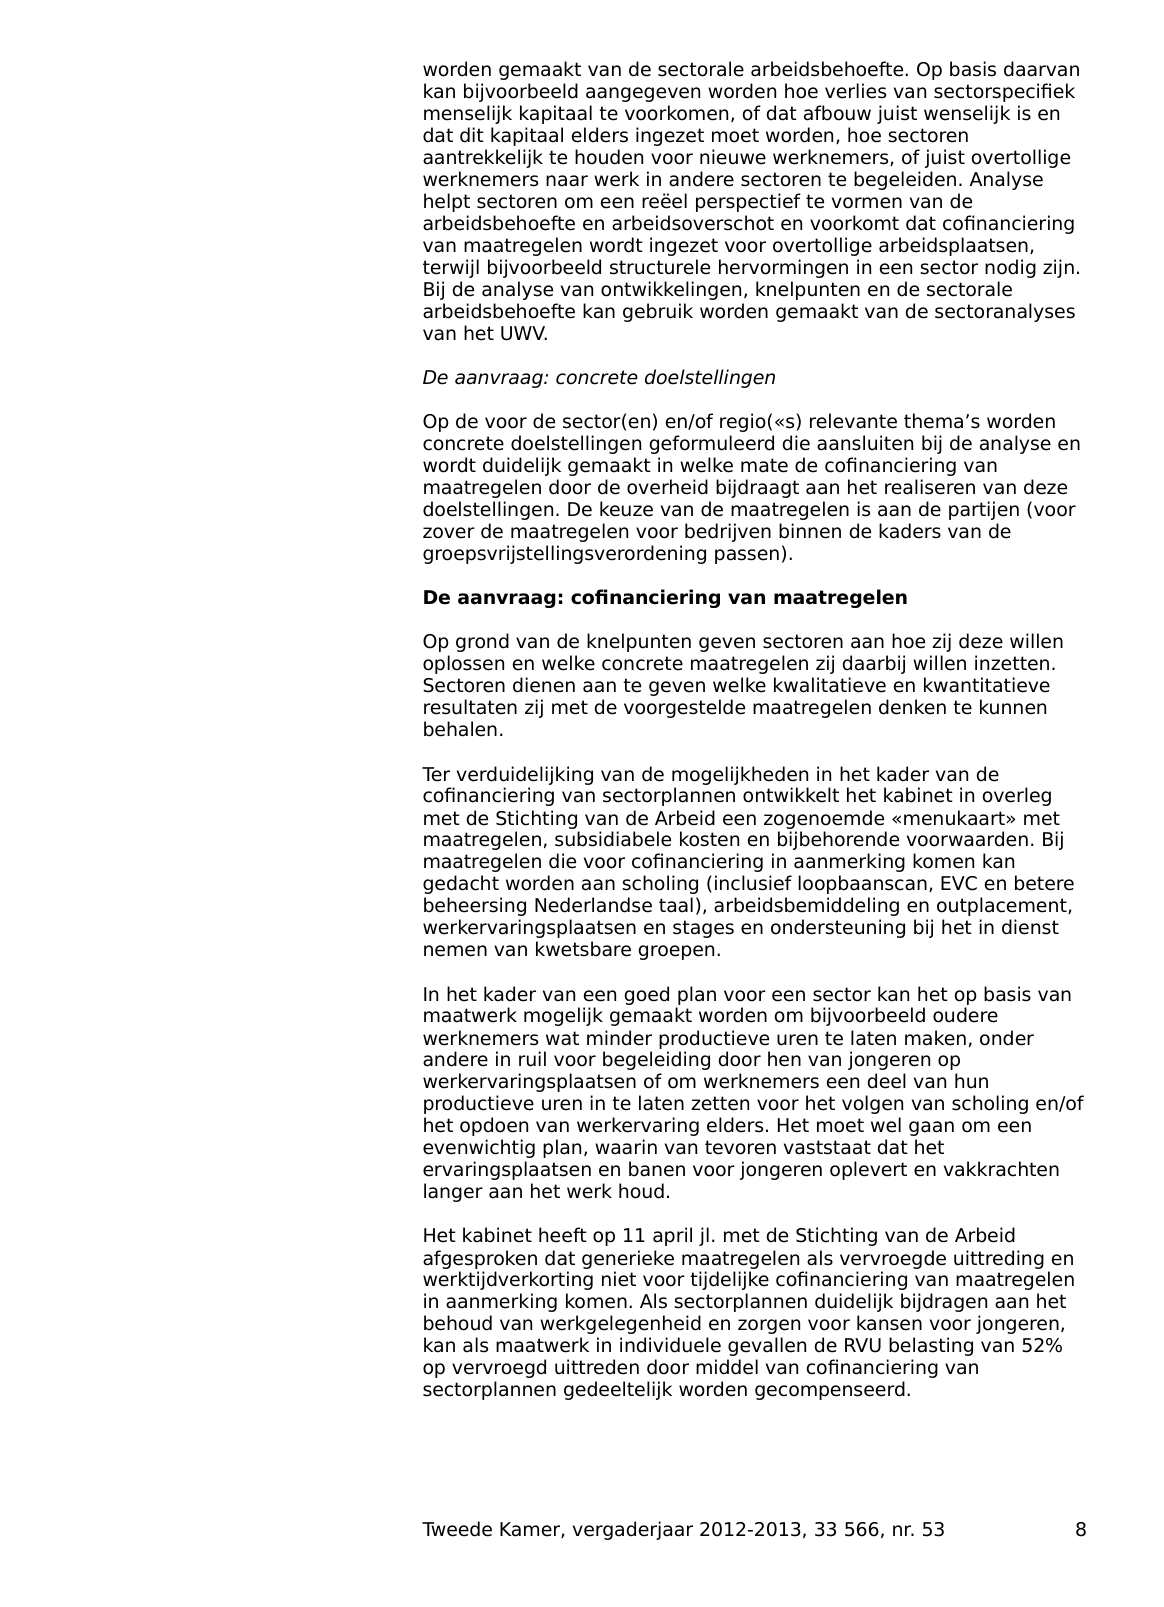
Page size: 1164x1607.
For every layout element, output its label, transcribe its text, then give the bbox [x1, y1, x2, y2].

subtitle De aanvraag: concrete doelstellingen [422, 367, 1087, 389]
text worden gemaakt van de sectorale arbeidsbehoefte. Op basis daarvan kan bijvoorbeeld aangegeven worden hoe verlies van sectorspecifiek menselijk kapitaal te voorkomen, of dat afbouw juist wenselijk is en dat dit kapitaal elders ingezet moet worden, hoe sectoren aantrekkelijk te houden voor nieuwe werknemers, of juist overtollige werknemers naar werk in andere sectoren te begeleiden. Analyse helpt sectoren om een reëel perspectief te vormen van de arbeidsbehoefte en arbeidsoverschot en voorkomt dat cofinanciering van maatregelen wordt ingezet voor overtollige arbeidsplaatsen, terwijl bijvoorbeeld structurele hervormingen in een sector nodig zijn. Bij de analyse van ontwikkelingen, knelpunten en de sectorale arbeidsbehoefte kan gebruik worden gemaakt van de sectoranalyses van het UWV. [422, 59, 1087, 345]
text In het kader van een goed plan voor een sector kan het op basis van maatwerk mogelijk gemaakt worden om bijvoorbeeld oudere werknemers wat minder productieve uren te laten maken, onder andere in ruil voor begeleiding door hen van jongeren op werkervaringsplaatsen of om werknemers een deel van hun productieve uren in te laten zetten voor het volgen van scholing en/of het opdoen van werkervaring elders. Het moet wel gaan om een evenwichtig plan, waarin van tevoren vaststaat dat het ervaringsplaatsen en banen voor jongeren oplevert en vakkrachten langer aan het werk houd. [422, 983, 1087, 1203]
subtitle De aanvraag: cofinanciering van maatregelen [422, 587, 1087, 609]
text Op de voor de sector(en) en/of regio(«s) relevante thema’s worden concrete doelstellingen geformuleerd die aansluiten bij de analyse en wordt duidelijk gemaakt in welke mate de cofinanciering van maatregelen door de overheid bijdraagt aan het realiseren van deze doelstellingen. De keuze van de maatregelen is aan de partijen (voor zover de maatregelen voor bedrijven binnen de kaders van de groepsvrijstellingsverordening passen). [422, 411, 1087, 565]
text Op grond van de knelpunten geven sectoren aan hoe zij deze willen oplossen en welke concrete maatregelen zij daarbij willen inzetten. Sectoren dienen aan te geven welke kwalitatieve en kwantitatieve resultaten zij met de voorgestelde maatregelen denken te kunnen behalen. [422, 631, 1087, 741]
text Het kabinet heeft op 11 april jl. met de Stichting van de Arbeid afgesproken dat generieke maatregelen als vervroegde uittreding en werktijdverkorting niet voor tijdelijke cofinanciering van maatregelen in aanmerking komen. Als sectorplannen duidelijk bijdragen aan het behoud van werkgelegenheid en zorgen voor kansen voor jongeren, kan als maatwerk in individuele gevallen de RVU belasting van 52% op vervroegd uittreden door middel van cofinanciering van sectorplannen gedeeltelijk worden gecompenseerd. [422, 1225, 1087, 1401]
text Ter verduidelijking van de mogelijkheden in het kader van de cofinanciering van sectorplannen ontwikkelt het kabinet in overleg met de Stichting van de Arbeid een zogenoemde «menukaart» met maatregelen, subsidiabele kosten en bijbehorende voorwaarden. Bij maatregelen die voor cofinanciering in aanmerking komen kan gedacht worden aan scholing (inclusief loopbaanscan, EVC en betere beheersing Nederlandse taal), arbeidsbemiddeling en outplacement, werkervaringsplaatsen en stages en ondersteuning bij het in dienst nemen van kwetsbare groepen. [422, 763, 1087, 961]
